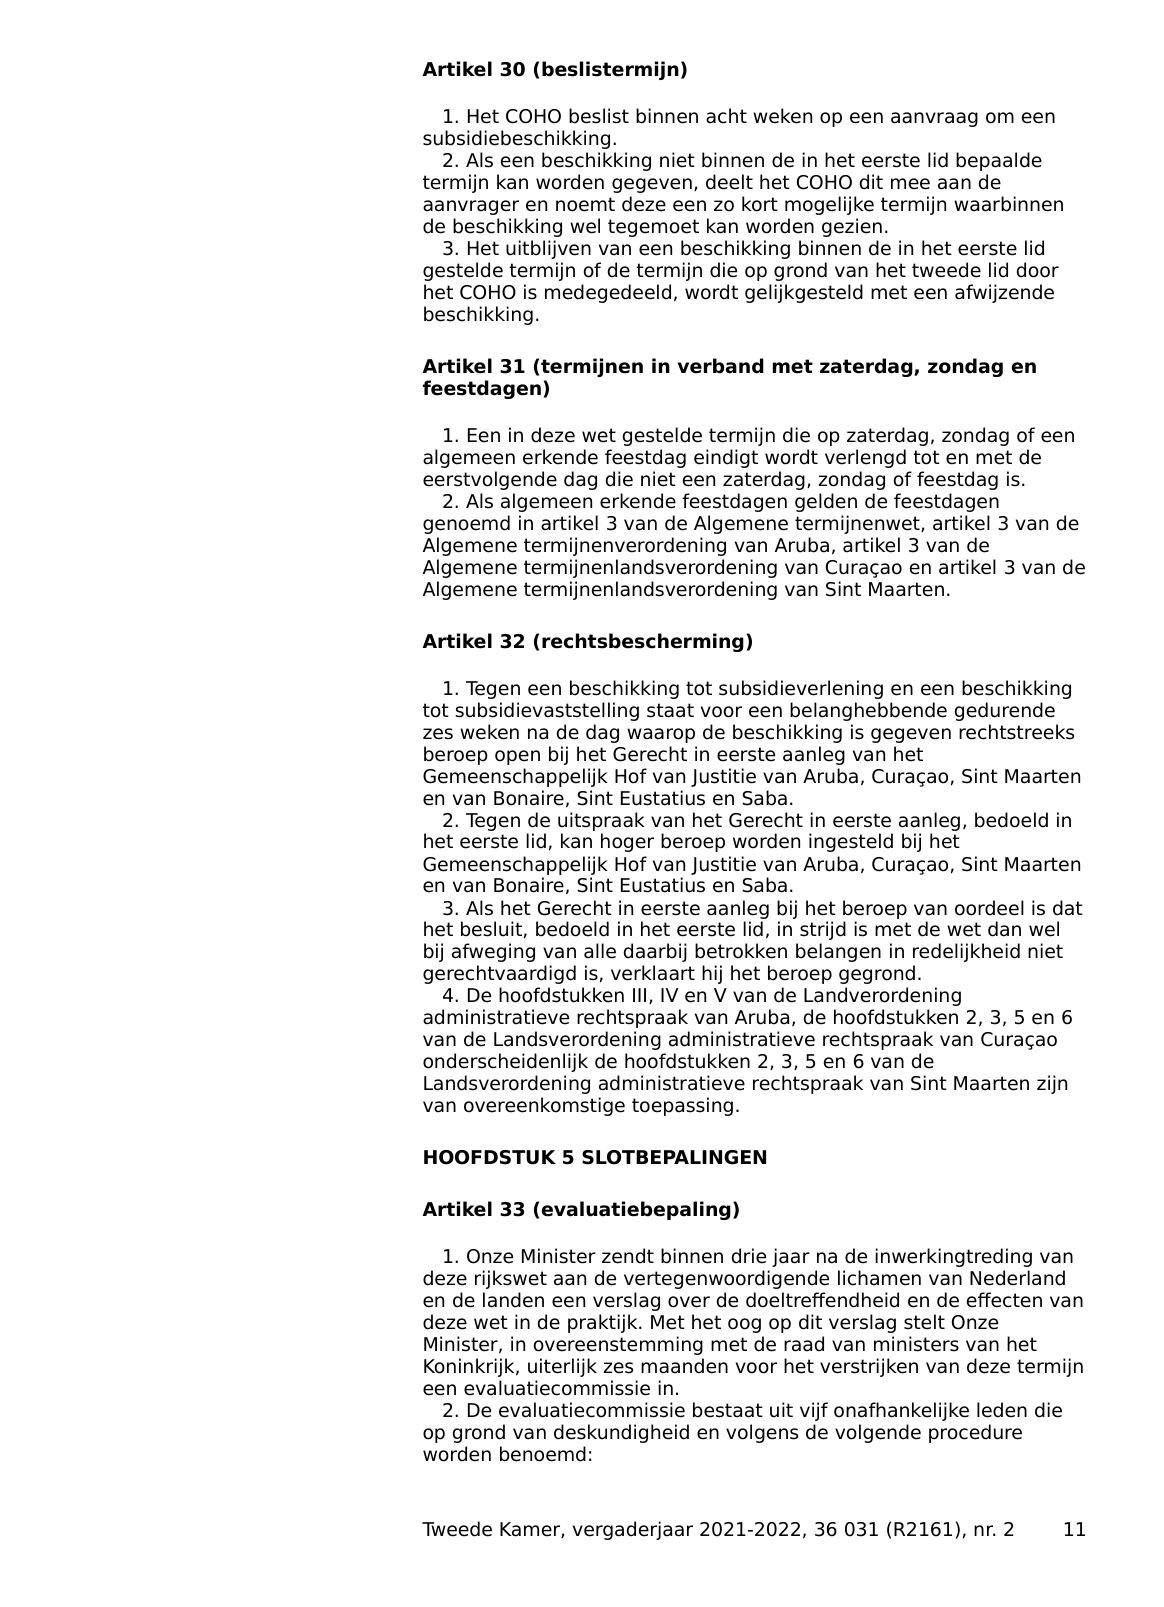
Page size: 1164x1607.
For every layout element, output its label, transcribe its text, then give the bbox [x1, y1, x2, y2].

text 1. Een in deze wet gestelde termijn die op zaterdag, zondag of een algemeen erkende feestdag eindigt wordt verlengd tot en met de eerstvolgende dag die niet een zaterdag, zondag of feestdag is. [422, 425, 1087, 491]
text 2. Tegen de uitspraak van het Gerecht in eerste aanleg, bedoeld in het eerste lid, kan hoger beroep worden ingesteld bij het Gemeenschappelijk Hof van Justitie van Aruba, Curaçao, Sint Maarten en van Bonaire, Sint Eustatius en Saba. [422, 809, 1087, 897]
text 3. Als het Gerecht in eerste aanleg bij het beroep van oordeel is dat het besluit, bedoeld in het eerste lid, in strijd is met de wet dan wel bij afweging van alle daarbij betrokken belangen in redelijkheid niet gerechtvaardigd is, verklaart hij het beroep gegrond. [422, 897, 1087, 985]
subtitle Artikel 31 (termijnen in verband met zaterdag, zondag en feestdagen) [422, 356, 1087, 400]
subtitle HOOFDSTUK 5 SLOTBEPALINGEN [422, 1147, 1087, 1169]
text 1. Het COHO beslist binnen acht weken op een aanvraag om een subsidiebeschikking. [422, 106, 1087, 150]
text 2. Als een beschikking niet binnen de in het eerste lid bepaalde termijn kan worden gegeven, deelt het COHO dit mee aan de aanvrager en noemt deze een zo kort mogelijke termijn waarbinnen de beschikking wel tegemoet kan worden gezien. [422, 150, 1087, 238]
text 2. De evaluatiecommissie bestaat uit vijf onafhankelijke leden die op grond van deskundigheid en volgens de volgende procedure worden benoemd: [422, 1400, 1087, 1466]
text 3. Het uitblijven van een beschikking binnen de in het eerste lid gestelde termijn of de termijn die op grond van het tweede lid door het COHO is medegedeeld, wordt gelijkgesteld met een afwijzende beschikking. [422, 238, 1087, 326]
text 1. Tegen een beschikking tot subsidieverlening en een beschikking tot subsidievaststelling staat voor een belanghebbende gedurende zes weken na de dag waarop de beschikking is gegeven rechtstreeks beroep open bij het Gerecht in eerste aanleg van het Gemeenschappelijk Hof van Justitie van Aruba, Curaçao, Sint Maarten en van Bonaire, Sint Eustatius en Saba. [422, 678, 1087, 809]
subtitle Artikel 32 (rechtsbescherming) [422, 631, 1087, 653]
subtitle Artikel 30 (beslistermijn) [422, 59, 1087, 81]
text 4. De hoofdstukken III, IV en V van de Landverordening administratieve rechtspraak van Aruba, de hoofdstukken 2, 3, 5 en 6 van de Landsverordening administratieve rechtspraak van Curaçao onderscheidenlijk de hoofdstukken 2, 3, 5 en 6 van de Landsverordening administratieve rechtspraak van Sint Maarten zijn van overeenkomstige toepassing. [422, 985, 1087, 1117]
subtitle Artikel 33 (evaluatiebepaling) [422, 1199, 1087, 1221]
text 1. Onze Minister zendt binnen drie jaar na de inwerkingtreding van deze rijkswet aan de vertegenwoordigende lichamen van Nederland en de landen een verslag over de doeltreffendheid en de effecten van deze wet in de praktijk. Met het oog op dit verslag stelt Onze Minister, in overeenstemming met de raad van ministers van het Koninkrijk, uiterlijk zes maanden voor het verstrijken van deze termijn een evaluatiecommissie in. [422, 1246, 1087, 1400]
text 2. Als algemeen erkende feestdagen gelden de feestdagen genoemd in artikel 3 van de Algemene termijnenwet, artikel 3 van de Algemene termijnenverordening van Aruba, artikel 3 van de Algemene termijnenlandsverordening van Curaçao en artikel 3 van de Algemene termijnenlandsverordening van Sint Maarten. [422, 491, 1087, 601]
